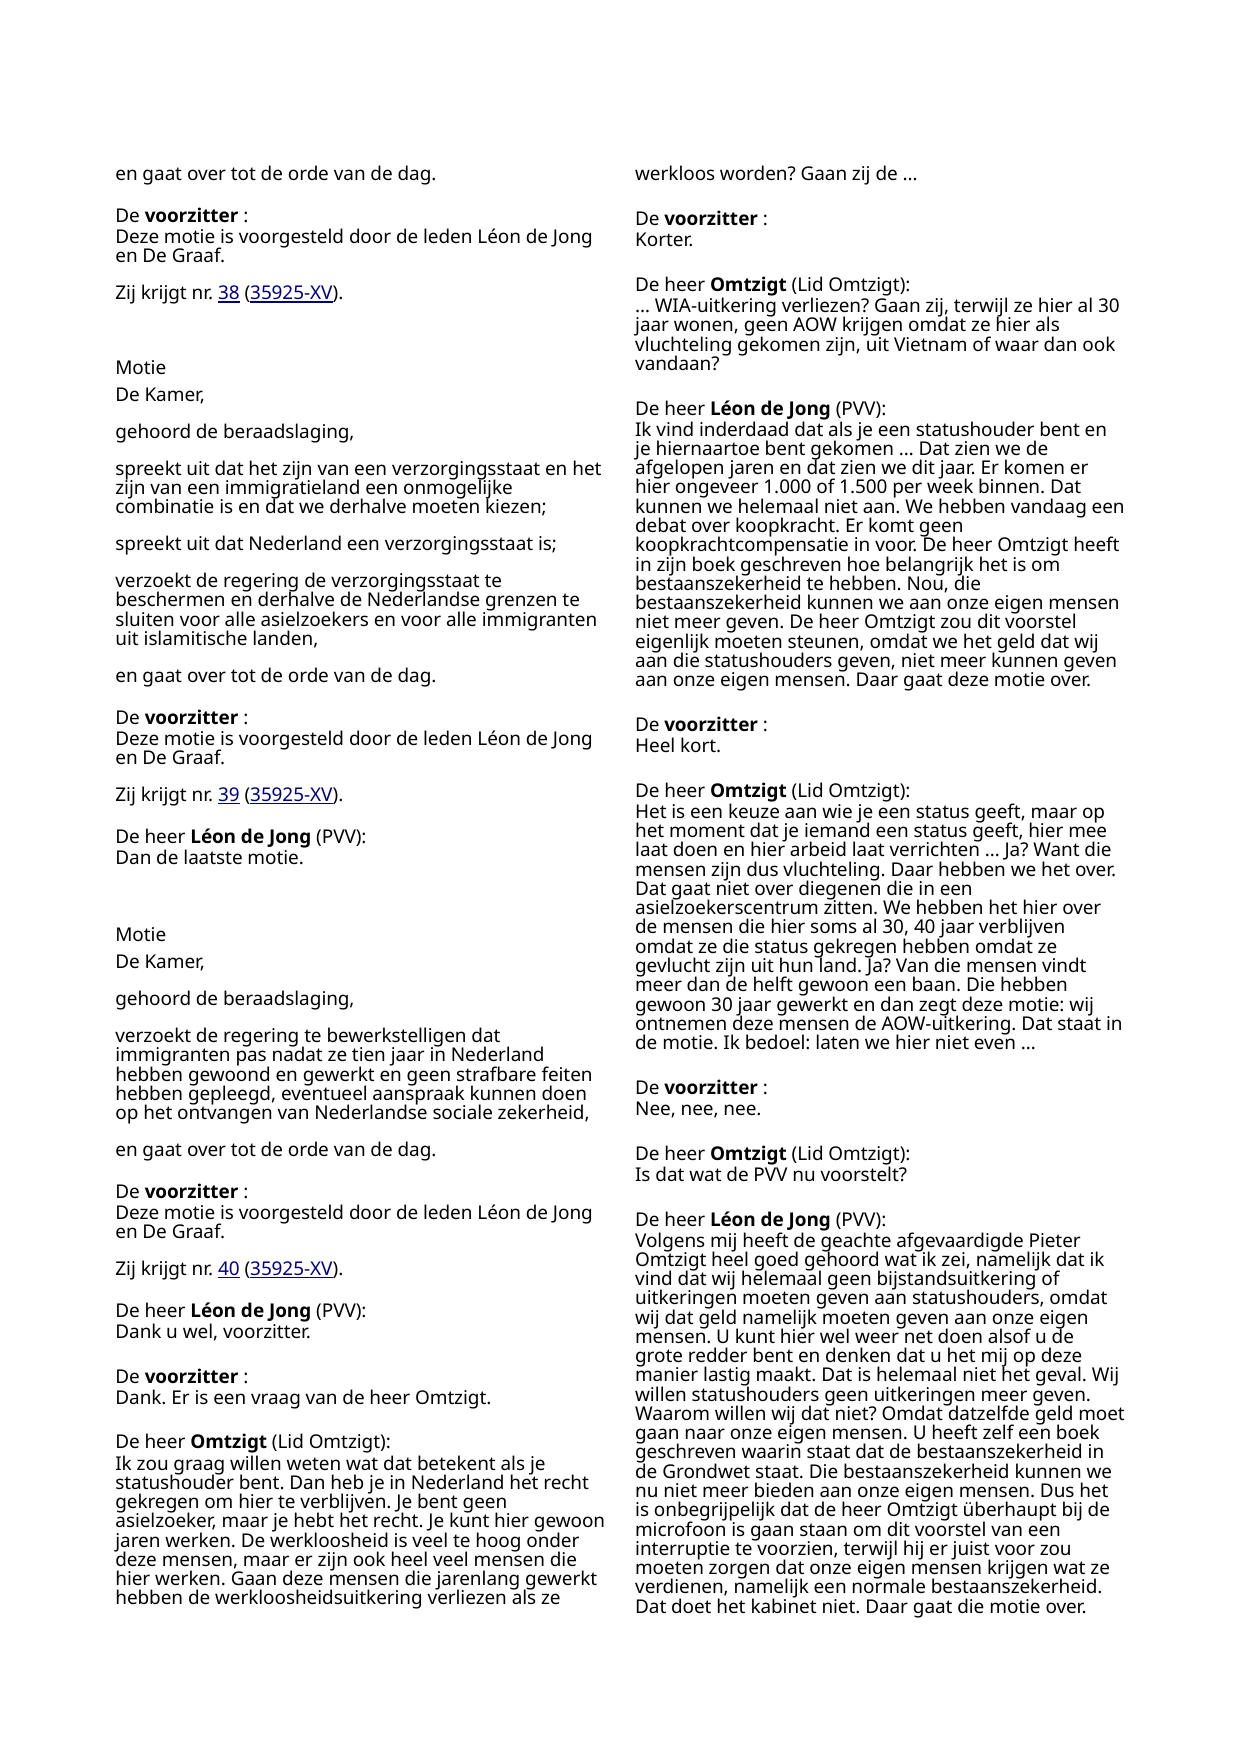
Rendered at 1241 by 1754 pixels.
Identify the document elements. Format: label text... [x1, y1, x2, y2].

text verzoekt de regering de verzorgingsstaat te beschermen en derhalve de Nederlandse grenzen te sluiten voor alle asielzoekers en voor alle immigranten uit islamitische landen, [115, 572, 605, 649]
text De Kamer, [115, 386, 605, 405]
text Is dat wat de PVV nu voorstelt? [635, 1166, 1125, 1185]
text en gaat over tot de orde van de dag. [115, 165, 605, 184]
text Deze motie is voorgesteld door de leden Léon de Jong en De Graaf. [115, 228, 605, 267]
text De heer Léon de Jong (PVV): [115, 1297, 605, 1323]
text Dan de laatste motie. [115, 849, 605, 868]
text spreekt uit dat Nederland een verzorgingsstaat is; [115, 535, 605, 554]
text Korter. [635, 231, 1125, 250]
text De heer Léon de Jong (PVV): [115, 823, 605, 849]
text Heel kort. [635, 737, 1125, 756]
text en gaat over tot de orde van de dag. [115, 667, 605, 686]
text … WIA-uitkering verliezen? Gaan zij, terwijl ze hier al 30 jaar wonen, geen AOW krijgen omdat ze hier als vluchteling gekomen zijn, uit Vietnam of waar dan ook vandaan? [635, 297, 1125, 374]
text Nee, nee, nee. [635, 1100, 1125, 1119]
text De Kamer, [115, 953, 605, 972]
text De heer Léon de Jong (PVV): [635, 395, 1125, 421]
text De voorzitter : [635, 1074, 1125, 1100]
text De heer Omtzigt (Lid Omtzigt): [115, 1429, 605, 1454]
text werkloos worden? Gaan zij de … [635, 165, 1125, 184]
text Zij krijgt nr. 39 (35925-XV). [115, 786, 605, 805]
text Motie [115, 354, 605, 380]
text Volgens mij heeft de geachte afgevaardigde Pieter Omtzigt heel goed gehoord wat ik zei, namelijk dat ik vind dat wij helemaal geen bijstandsuitkering of uitkeringen moeten geven aan statushouders, omdat wij dat geld namelijk moeten geven aan onze eigen mensen. U kunt hier wel weer net doen alsof u de grote redder bent en denken dat u het mij op deze manier lastig maakt. Dat is helemaal niet het geval. Wij willen statushouders geen uitkeringen meer geven. Waarom willen wij dat niet? Omdat datzelfde geld moet gaan naar onze eigen mensen. U heeft zelf een boek geschreven waarin staat dat de bestaanszekerheid in de Grondwet staat. Die bestaanszekerheid kunnen we nu niet meer bieden aan onze eigen mensen. Dus het is onbegrijpelijk dat de heer Omtzigt überhaupt bij de microfoon is gaan staan om dit voorstel van een interruptie te voorzien, terwijl hij er juist voor zou moeten zorgen dat onze eigen mensen krijgen wat ze verdienen, namelijk een normale bestaanszekerheid. Dat doet het kabinet niet. Daar gaat die motie over. [635, 1232, 1125, 1617]
text Het is een keuze aan wie je een status geeft, maar op het moment dat je iemand een status geeft, hier mee laat doen en hier arbeid laat verrichten … Ja? Want die mensen zijn dus vluchteling. Daar hebben we het over. Dat gaat niet over diegenen die in een asielzoekerscentrum zitten. We hebben het hier over de mensen die hier soms al 30, 40 jaar verblijven omdat ze die status gekregen hebben omdat ze gevlucht zijn uit hun land. Ja? Van die mensen vindt meer dan de helft gewoon een baan. Die hebben gewoon 30 jaar gewerkt en dan zegt deze motie: wij ontnemen deze mensen de AOW-uitkering. Dat staat in de motie. Ik bedoel: laten we hier niet even … [635, 803, 1125, 1053]
text De voorzitter : [115, 1178, 605, 1204]
text Dank. Er is een vraag van de heer Omtzigt. [115, 1389, 605, 1408]
text De voorzitter : [635, 205, 1125, 231]
text Deze motie is voorgesteld door de leden Léon de Jong en De Graaf. [115, 1204, 605, 1242]
text gehoord de beraadslaging, [115, 990, 605, 1009]
text Zij krijgt nr. 40 (35925-XV). [115, 1260, 605, 1279]
text De voorzitter : [115, 202, 605, 228]
text verzoekt de regering te bewerkstelligen dat immigranten pas nadat ze tien jaar in Nederland hebben gewoond en gewerkt en geen strafbare feiten hebben gepleegd, eventueel aanspraak kunnen doen op het ontvangen van Nederlandse sociale zekerheid, [115, 1027, 605, 1123]
text De heer Omtzigt (Lid Omtzigt): [635, 1140, 1125, 1166]
text De voorzitter : [635, 711, 1125, 737]
text spreekt uit dat het zijn van een verzorgingsstaat en het zijn van een immigratieland een onmogelijke combinatie is en dat we derhalve moeten kiezen; [115, 459, 605, 517]
text Ik zou graag willen weten wat dat betekent als je statushouder bent. Dan heb je in Nederland het recht gekregen om hier te verblijven. Je bent geen asielzoeker, maar je hebt het recht. Je kunt hier gewoon jaren werken. De werkloosheid is veel te hoog onder deze mensen, maar er zijn ook heel veel mensen die hier werken. Gaan deze mensen die jarenlang gewerkt hebben de werkloosheidsuitkering verliezen als ze [115, 1454, 605, 1609]
text Deze motie is voorgesteld door de leden Léon de Jong en De Graaf. [115, 729, 605, 768]
text en gaat over tot de orde van de dag. [115, 1141, 605, 1160]
text Zij krijgt nr. 38 (35925-XV). [115, 284, 605, 303]
text De heer Léon de Jong (PVV): [635, 1206, 1125, 1232]
text De heer Omtzigt (Lid Omtzigt): [635, 271, 1125, 297]
text De voorzitter : [115, 704, 605, 729]
text Motie [115, 921, 605, 947]
text gehoord de beraadslaging, [115, 423, 605, 442]
text De voorzitter : [115, 1363, 605, 1389]
text De heer Omtzigt (Lid Omtzigt): [635, 777, 1125, 803]
text Ik vind inderdaad dat als je een statushouder bent en je hiernaartoe bent gekomen … Dat zien we de afgelopen jaren en dat zien we dit jaar. Er komen er hier ongeveer 1.000 of 1.500 per week binnen. Dat kunnen we helemaal niet aan. We hebben vandaag een debat over koopkracht. Er komt geen koopkrachtcompensatie in voor. De heer Omtzigt heeft in zijn boek geschreven hoe belangrijk het is om bestaanszekerheid te hebben. Nou, die bestaanszekerheid kunnen we aan onze eigen mensen niet meer geven. De heer Omtzigt zou dit voorstel eigenlijk moeten steunen, omdat we het geld dat wij aan die statushouders geven, niet meer kunnen geven aan onze eigen mensen. Daar gaat deze motie over. [635, 421, 1125, 690]
text Dank u wel, voorzitter. [115, 1323, 605, 1342]
